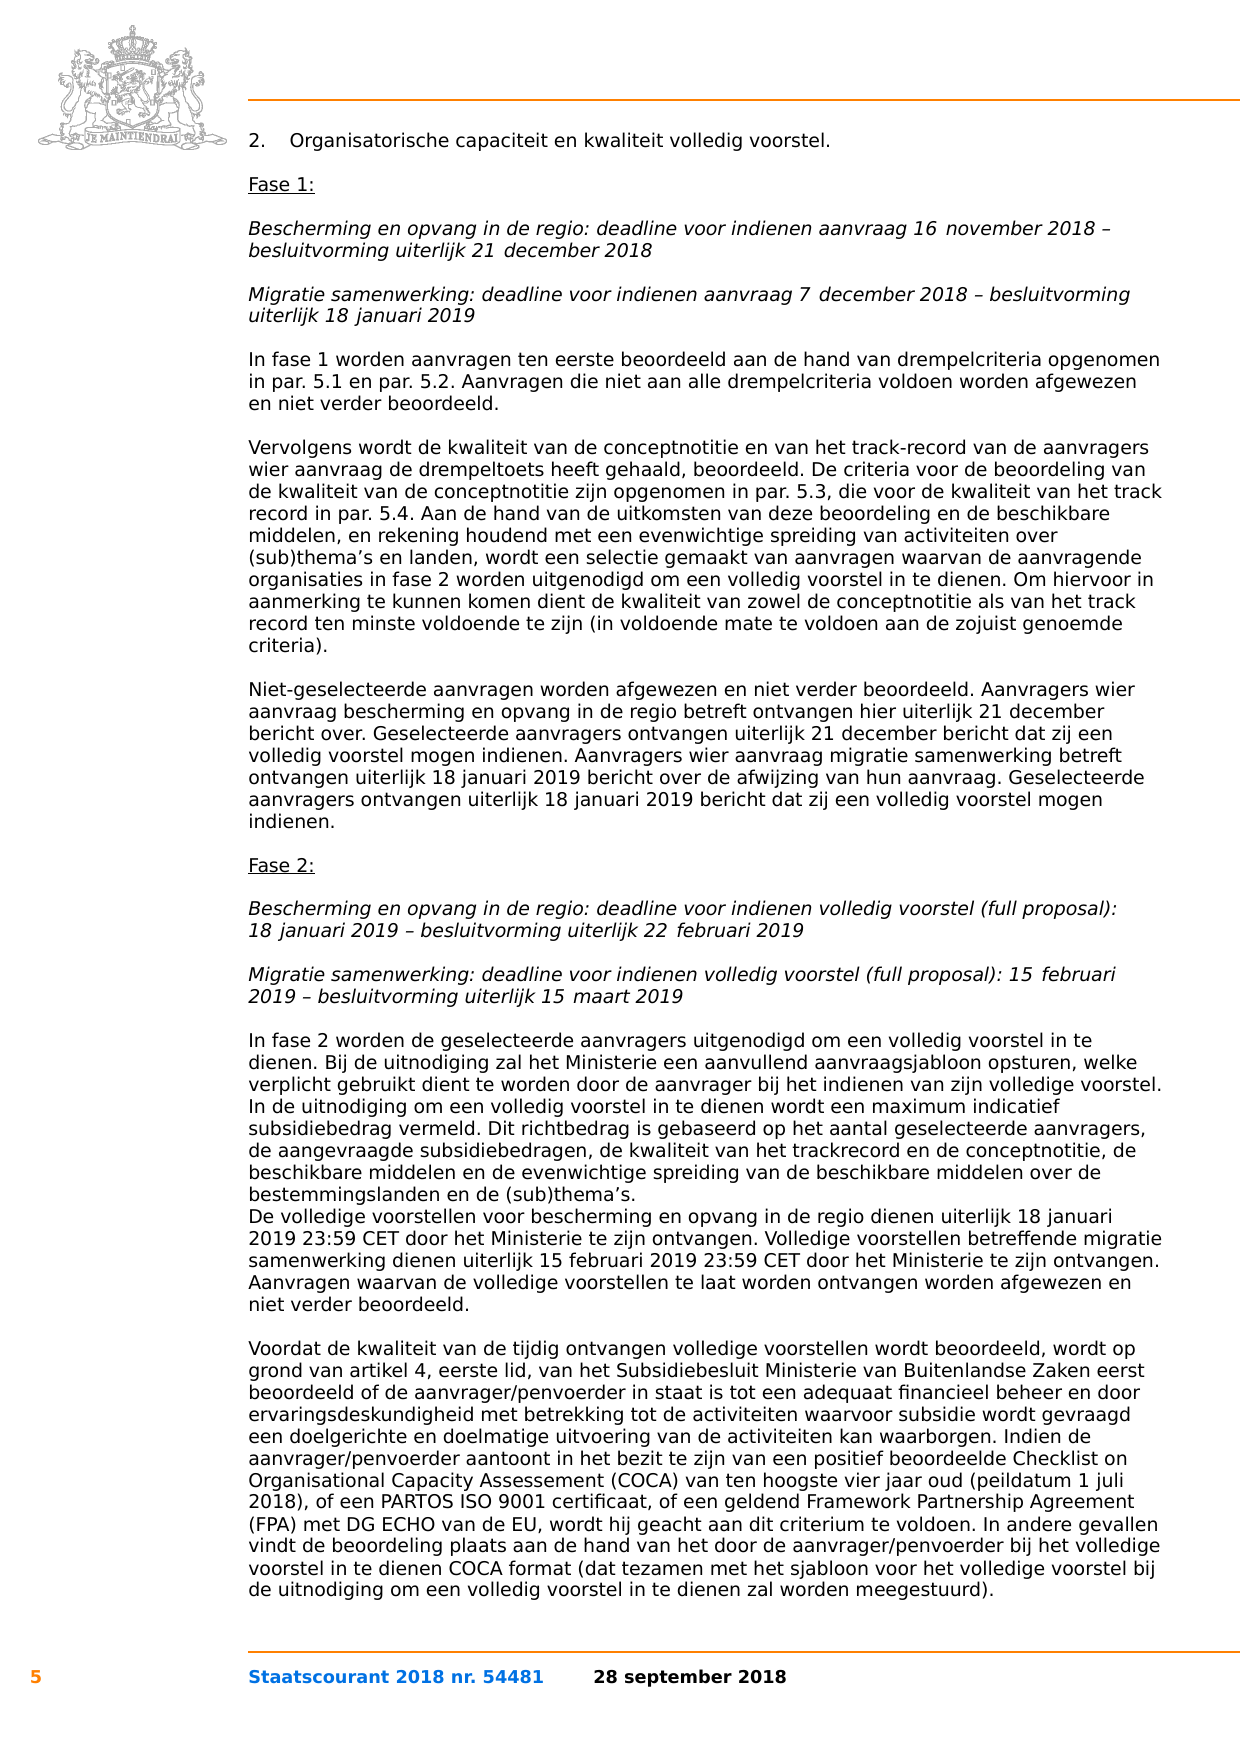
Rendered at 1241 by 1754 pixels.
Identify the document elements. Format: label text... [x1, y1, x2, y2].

text Fase 2: [248, 854, 1163, 876]
text Niet-geselecteerde aanvragen worden afgewezen en niet verder beoordeeld. Aanvragers wier aanvraag bescherming en opvang in de regio betreft ontvangen hier uiterlijk 21 december bericht over. Geselecteerde aanvragers ontvangen uiterlijk 21 december bericht dat zij een volledig voorstel mogen indienen. Aanvragers wier aanvraag migratie samenwerking betreft ontvangen uiterlijk 18 januari 2019 bericht over de afwijzing van hun aanvraag. Geselecteerde aanvragers ontvangen uiterlijk 18 januari 2019 bericht dat zij een volledig voorstel mogen indienen. [248, 679, 1163, 833]
text Bescherming en opvang in de regio: deadline voor indienen aanvraag 16 november 2018 – besluitvorming uiterlijk 21 december 2018 [248, 218, 1163, 262]
text In fase 2 worden de geselecteerde aanvragers uitgenodigd om een volledig voorstel in te dienen. Bij de uitnodiging zal het Ministerie een aanvullend aanvraagsjabloon opsturen, welke verplicht gebruikt dient te worden door de aanvrager bij het indienen van zijn volledige voorstel. In de uitnodiging om een volledig voorstel in te dienen wordt een maximum indicatief subsidiebedrag vermeld. Dit richtbedrag is gebaseerd op het aantal geselecteerde aanvragers, de aangevraagde subsidiebedragen, de kwaliteit van het trackrecord en de conceptnotitie, de beschikbare middelen en de evenwichtige spreiding van de beschikbare middelen over de bestemmingslanden en de (sub)thema’s. [248, 1030, 1163, 1206]
text De volledige voorstellen voor bescherming en opvang in de regio dienen uiterlijk 18 januari 2019 23:59 CET door het Ministerie te zijn ontvangen. Volledige voorstellen betreffende migratie samenwerking dienen uiterlijk 15 februari 2019 23:59 CET door het Ministerie te zijn ontvangen. Aanvragen waarvan de volledige voorstellen te laat worden ontvangen worden afgewezen en niet verder beoordeeld. [248, 1206, 1163, 1316]
text Bescherming en opvang in de regio: deadline voor indienen volledig voorstel (full proposal): 18 januari 2019 – besluitvorming uiterlijk 22 februari 2019 [248, 898, 1163, 942]
text Voordat de kwaliteit van de tijdig ontvangen volledige voorstellen wordt beoordeeld, wordt op grond van artikel 4, eerste lid, van het Subsidiebesluit Ministerie van Buitenlandse Zaken eerst beoordeeld of de aanvrager/penvoerder in staat is tot een adequaat financieel beheer en door ervaringsdeskundigheid met betrekking tot de activiteiten waarvoor subsidie wordt gevraagd een doelgerichte en doelmatige uitvoering van de activiteiten kan waarborgen. Indien de aanvrager/penvoerder aantoont in het bezit te zijn van een positief beoordeelde Checklist on Organisational Capacity Assessement (COCA) van ten hoogste vier jaar oud (peildatum 1 juli 2018), of een PARTOS ISO 9001 certificaat, of een geldend Framework Partnership Agreement (FPA) met DG ECHO van de EU, wordt hij geacht aan dit criterium te voldoen. In andere gevallen vindt de beoordeling plaats aan de hand van het door de aanvrager/penvoerder bij het volledige voorstel in te dienen COCA format (dat tezamen met het sjabloon voor het volledige voorstel bij de uitnodiging om een volledig voorstel in te dienen zal worden meegestuurd). [248, 1338, 1163, 1601]
picture [38, 25, 227, 150]
text In fase 1 worden aanvragen ten eerste beoordeeld aan de hand van drempelcriteria opgenomen in par. 5.1 en par. 5.2. Aanvragen die niet aan alle drempelcriteria voldoen worden afgewezen en niet verder beoordeeld. [248, 349, 1163, 415]
text Fase 1: [248, 174, 1163, 196]
text 2. Organisatorische capaciteit en kwaliteit volledig voorstel. [248, 130, 1163, 152]
text Migratie samenwerking: deadline voor indienen volledig voorstel (full proposal): 15 februari 2019 – besluitvorming uiterlijk 15 maart 2019 [248, 964, 1163, 1008]
text Migratie samenwerking: deadline voor indienen aanvraag 7 december 2018 – besluitvorming uiterlijk 18 januari 2019 [248, 283, 1163, 327]
text Vervolgens wordt de kwaliteit van de conceptnotitie en van het track-record van de aanvragers wier aanvraag de drempeltoets heeft gehaald, beoordeeld. De criteria voor de beoordeling van de kwaliteit van de conceptnotitie zijn opgenomen in par. 5.3, die voor de kwaliteit van het track record in par. 5.4. Aan de hand van de uitkomsten van deze beoordeling en de beschikbare middelen, en rekening houdend met een evenwichtige spreiding van activiteiten over (sub)thema’s en landen, wordt een selectie gemaakt van aanvragen waarvan de aanvragende organisaties in fase 2 worden uitgenodigd om een volledig voorstel in te dienen. Om hiervoor in aanmerking te kunnen komen dient de kwaliteit van zowel de conceptnotitie als van het track record ten minste voldoende te zijn (in voldoende mate te voldoen aan de zojuist genoemde criteria). [248, 437, 1163, 657]
